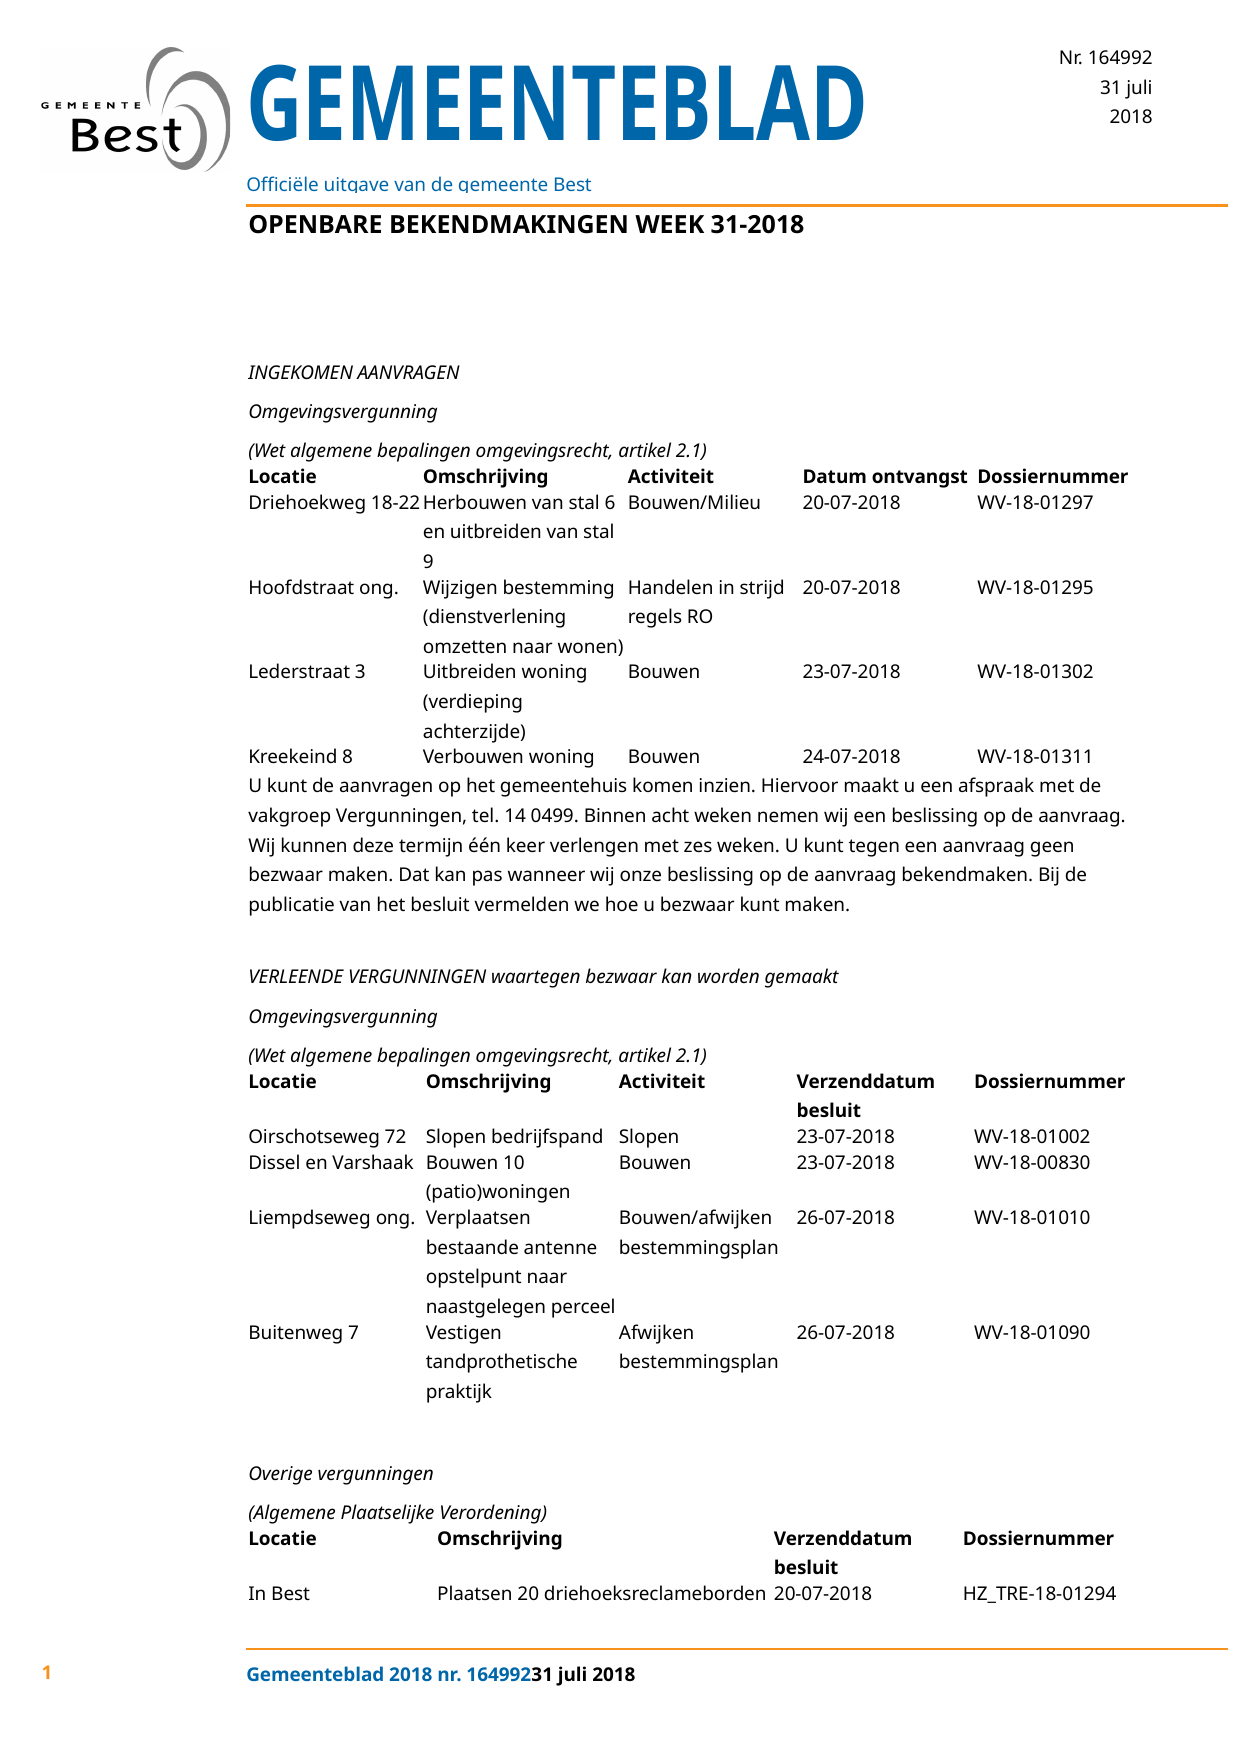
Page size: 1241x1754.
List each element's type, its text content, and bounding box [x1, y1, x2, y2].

table_cell Plaatsen 20 driehoeksreclameborden [437, 1580, 774, 1606]
table_cell Verplaatsen bestaande antenne opstelpunt naar naastgelegen perceel [426, 1204, 619, 1319]
table_cell WV-18-01090 [974, 1319, 1152, 1404]
table_cell Buitenweg 7 [248, 1319, 426, 1404]
table_cell Bouwen/afwijken bestemmingsplan [619, 1204, 796, 1319]
table_header Activiteit [628, 463, 802, 489]
table_cell Bouwen [619, 1149, 796, 1204]
text OPENBARE BEKENDMAKINGEN WEEK 31-2018 [248, 207, 1152, 241]
table_cell 26-07-2018 [796, 1204, 974, 1319]
table_cell Handelen in strijd regels RO [628, 574, 802, 659]
table_cell Wijzigen bestemming (dienstverlening omzetten naar wonen) [423, 574, 628, 659]
table_cell WV-18-01002 [974, 1123, 1152, 1149]
text (Algemene Plaatselijke Verordening) [248, 1499, 1152, 1525]
table_cell Uitbreiden woning (verdieping achterzijde) [423, 659, 628, 744]
table_cell Driehoekweg 18-22 [248, 489, 423, 574]
table_cell Bouwen [628, 659, 802, 744]
text Omgevingsvergunning [248, 1003, 1152, 1029]
table_cell Dissel en Varshaak [248, 1149, 426, 1204]
table_cell WV-18-01302 [977, 659, 1152, 744]
table_header Omschrijving [426, 1068, 619, 1123]
table_cell 23-07-2018 [796, 1123, 974, 1149]
table_header Verzenddatum besluit [796, 1068, 974, 1123]
table_cell HZ_TRE-18-01294 [963, 1580, 1152, 1606]
table_cell Lederstraat 3 [248, 659, 423, 744]
table_cell WV-18-01010 [974, 1204, 1152, 1319]
table_cell Verbouwen woning [423, 744, 628, 769]
table_cell WV-18-01311 [977, 744, 1152, 769]
text INGEKOMEN AANVRAGEN [248, 359, 1152, 384]
table_cell WV-18-01297 [977, 489, 1152, 574]
table_cell WV-18-00830 [974, 1149, 1152, 1204]
text (Wet algemene bepalingen omgevingsrecht, artikel 2.1) [248, 437, 1152, 463]
table_cell Afwijken bestemmingsplan [619, 1319, 796, 1404]
table_cell 20-07-2018 [802, 574, 977, 659]
table_header Locatie [248, 463, 423, 489]
table_cell Bouwen [628, 744, 802, 769]
table_cell WV-18-01295 [977, 574, 1152, 659]
table_cell Hoofdstraat ong. [248, 574, 423, 659]
table_cell Slopen [619, 1123, 796, 1149]
table_cell 20-07-2018 [802, 489, 977, 574]
table_header Datum ontvangst [802, 463, 977, 489]
table_cell Slopen bedrijfspand [426, 1123, 619, 1149]
text (Wet algemene bepalingen omgevingsrecht, artikel 2.1) [248, 1042, 1152, 1068]
table_cell 23-07-2018 [802, 659, 977, 744]
table_cell 26-07-2018 [796, 1319, 974, 1404]
table_cell Liempdseweg ong. [248, 1204, 426, 1319]
table_cell 24-07-2018 [802, 744, 977, 769]
table_header Locatie [248, 1068, 426, 1123]
table_header Omschrijving [423, 463, 628, 489]
table_cell Oirschotseweg 72 [248, 1123, 426, 1149]
picture [41, 47, 231, 172]
text Overige vergunningen [248, 1460, 1152, 1486]
table_header Activiteit [619, 1068, 796, 1123]
table_cell In Best [248, 1580, 437, 1606]
table_header Dossiernummer [974, 1068, 1152, 1123]
table_cell Bouwen/Milieu [628, 489, 802, 574]
table_cell Herbouwen van stal 6 en uitbreiden van stal 9 [423, 489, 628, 574]
table_cell Kreekeind 8 [248, 744, 423, 769]
table_cell Bouwen 10 (patio)woningen [426, 1149, 619, 1204]
table_header Locatie [248, 1525, 437, 1580]
text Omgevingsvergunning [248, 398, 1152, 424]
table_cell 20-07-2018 [774, 1580, 963, 1606]
table_header Verzenddatum besluit [774, 1525, 963, 1580]
text VERLEENDE VERGUNNINGEN waartegen bezwaar kan worden gemaakt [248, 964, 1152, 989]
table_cell Vestigen tandprothetische praktijk [426, 1319, 619, 1404]
table_header Omschrijving [437, 1525, 774, 1580]
table_cell 23-07-2018 [796, 1149, 974, 1204]
text U kunt de aanvragen op het gemeentehuis komen inzien. Hiervoor maakt u een afspraak met de vakgroep Vergunningen, tel. 14 0499. Binnen acht weken nemen wij een beslissing op de aanvraag. Wij kunnen deze termijn één keer verlengen met zes weken. U kunt tegen een aanvraag geen bezwaar maken. Dat kan pas wanneer wij onze beslissing op de aanvraag bekendmaken. Bij de publicatie van het besluit vermelden we hoe u bezwaar kunt maken. [248, 773, 1152, 917]
table_header Dossiernummer [977, 463, 1152, 489]
table_header Dossiernummer [963, 1525, 1152, 1580]
